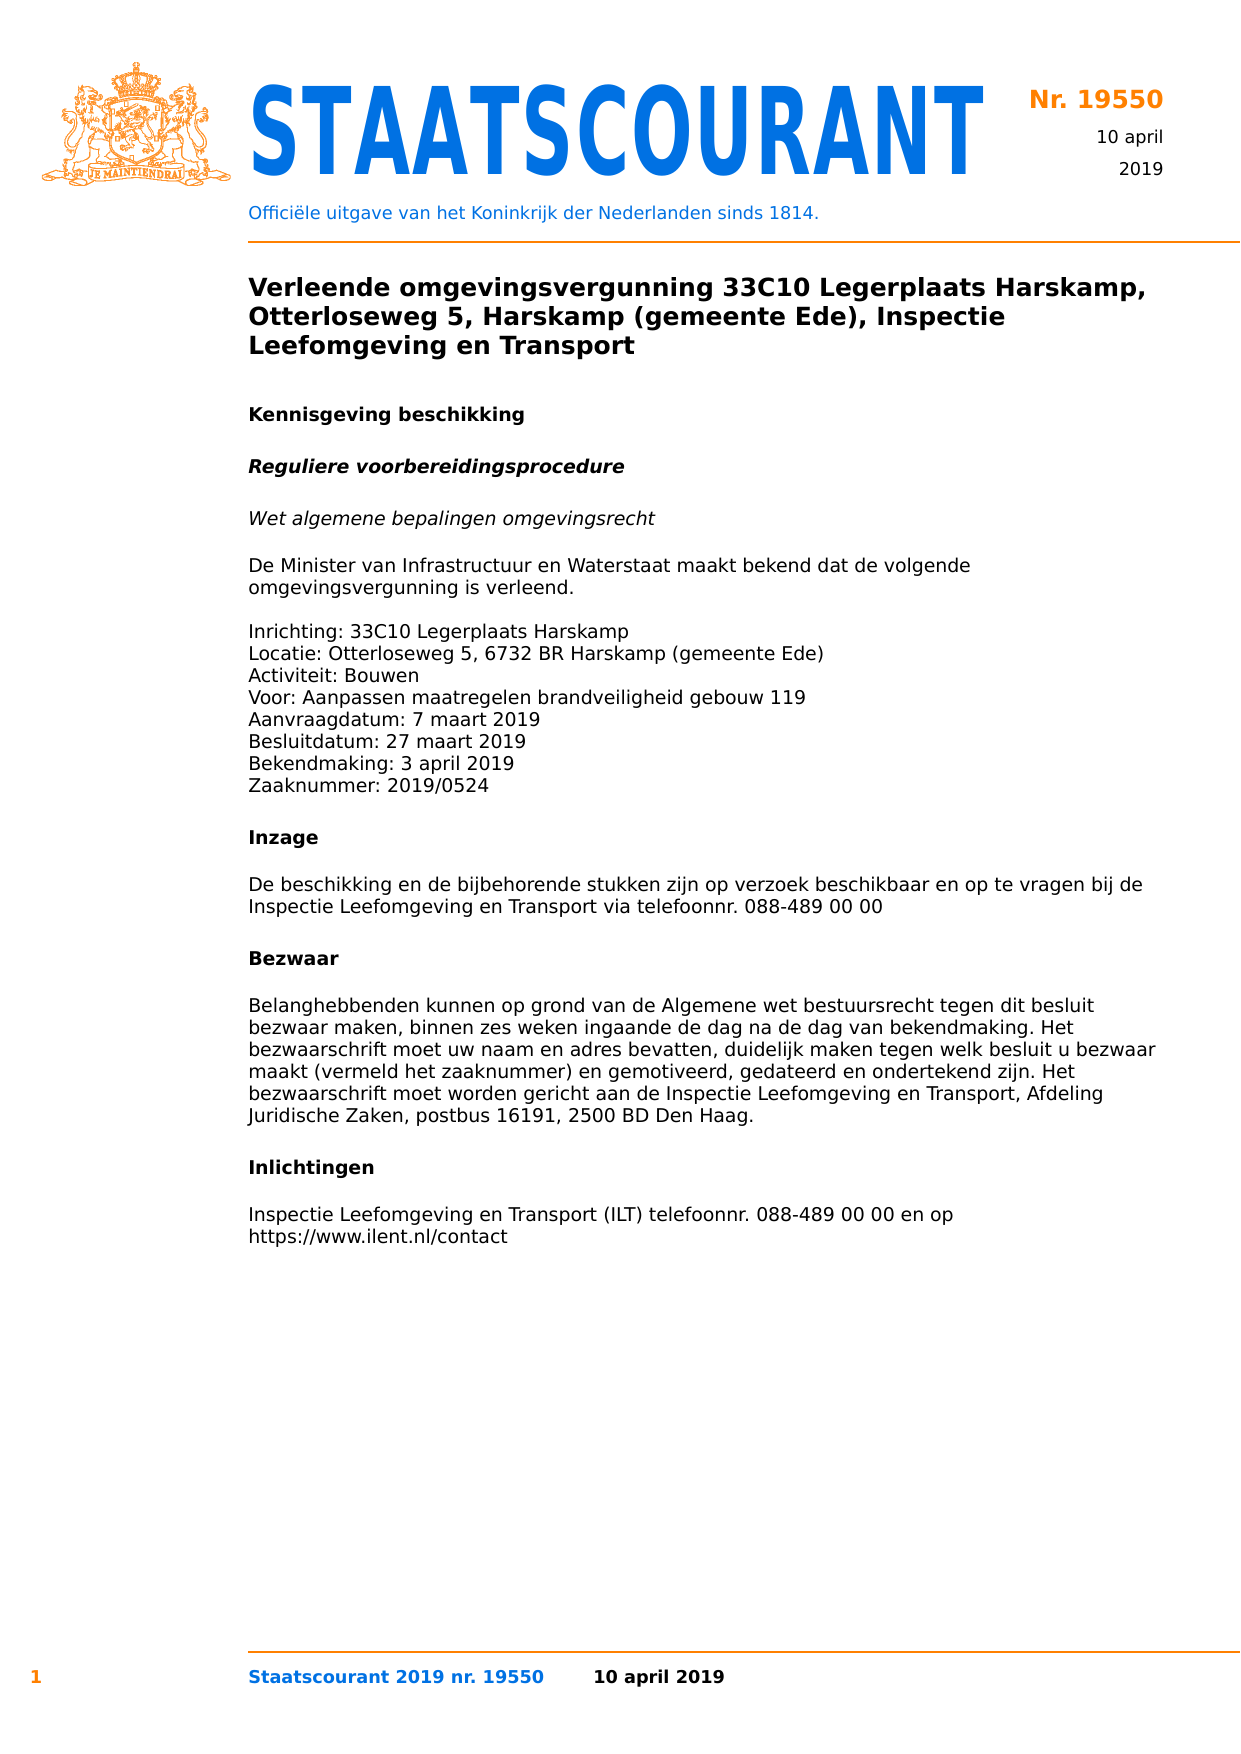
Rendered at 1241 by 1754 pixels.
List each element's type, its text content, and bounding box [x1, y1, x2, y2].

text Besluitdatum: 27 maart 2019 [248, 731, 1163, 753]
text Locatie: Otterloseweg 5, 6732 BR Harskamp (gemeente Ede) [248, 643, 1163, 665]
table_cell 2019 [998, 153, 1240, 203]
text De Minister van Infrastructuur en Waterstaat maakt bekend dat de volgende omgevingsvergunning is verleend. [248, 555, 1163, 599]
subtitle Inzage [248, 827, 1163, 849]
text Activiteit: Bouwen [248, 665, 1163, 687]
text Belanghebbenden kunnen op grond van de Algemene wet bestuursrecht tegen dit besluit bezwaar maken, binnen zes weken ingaande de dag na de dag van bekendmaking. Het bezwaarschrift moet uw naam en adres bevatten, duidelijk maken tegen welk besluit u bezwaar maakt (vermeld het zaaknummer) en gemotiveerd, gedateerd en ondertekend zijn. Het bezwaarschrift moet worden gericht aan de Inspectie Leefomgeving en Transport, Afdeling Juridische Zaken, postbus 16191, 2500 BD Den Haag. [248, 995, 1163, 1127]
picture [41, 62, 231, 186]
table_cell 10 april [998, 121, 1240, 153]
table_header STAATSCOURANT [248, 62, 998, 203]
table_header [25, 62, 248, 241]
text Inspectie Leefomgeving en Transport (ILT) telefoonnr. 088-489 00 00 en op https://www.ilent.nl/contact [248, 1204, 1163, 1248]
text Aanvraagdatum: 7 maart 2019 [248, 709, 1163, 731]
text De beschikking en de bijbehorende stukken zijn op verzoek beschikbaar en op te vragen bij de Inspectie Leefomgeving en Transport via telefoonnr. 088-489 00 00 [248, 874, 1163, 918]
text Zaaknummer: 2019/0524 [248, 775, 1163, 797]
table_header Nr. 19550 [998, 62, 1240, 121]
subtitle Kennisgeving beschikking [248, 404, 1163, 426]
text Bekendmaking: 3 april 2019 [248, 753, 1163, 775]
text Inrichting: 33C10 Legerplaats Harskamp [248, 621, 1163, 643]
text Voor: Aanpassen maatregelen brandveiligheid gebouw 119 [248, 687, 1163, 709]
subtitle Wet algemene bepalingen omgevingsrecht [248, 508, 1163, 530]
subtitle Reguliere voorbereidingsprocedure [248, 456, 1163, 478]
subtitle Bezwaar [248, 948, 1163, 970]
table_cell Officiële uitgave van het Koninkrijk der Nederlanden sinds 1814. [248, 203, 1240, 241]
subtitle Inlichtingen [248, 1157, 1163, 1179]
subtitle Verleende omgevingsvergunning 33C10 Legerplaats Harskamp, Otterloseweg 5, Harskamp (gemeente Ede), Inspectie Leefomgeving en Transport [248, 273, 1163, 361]
